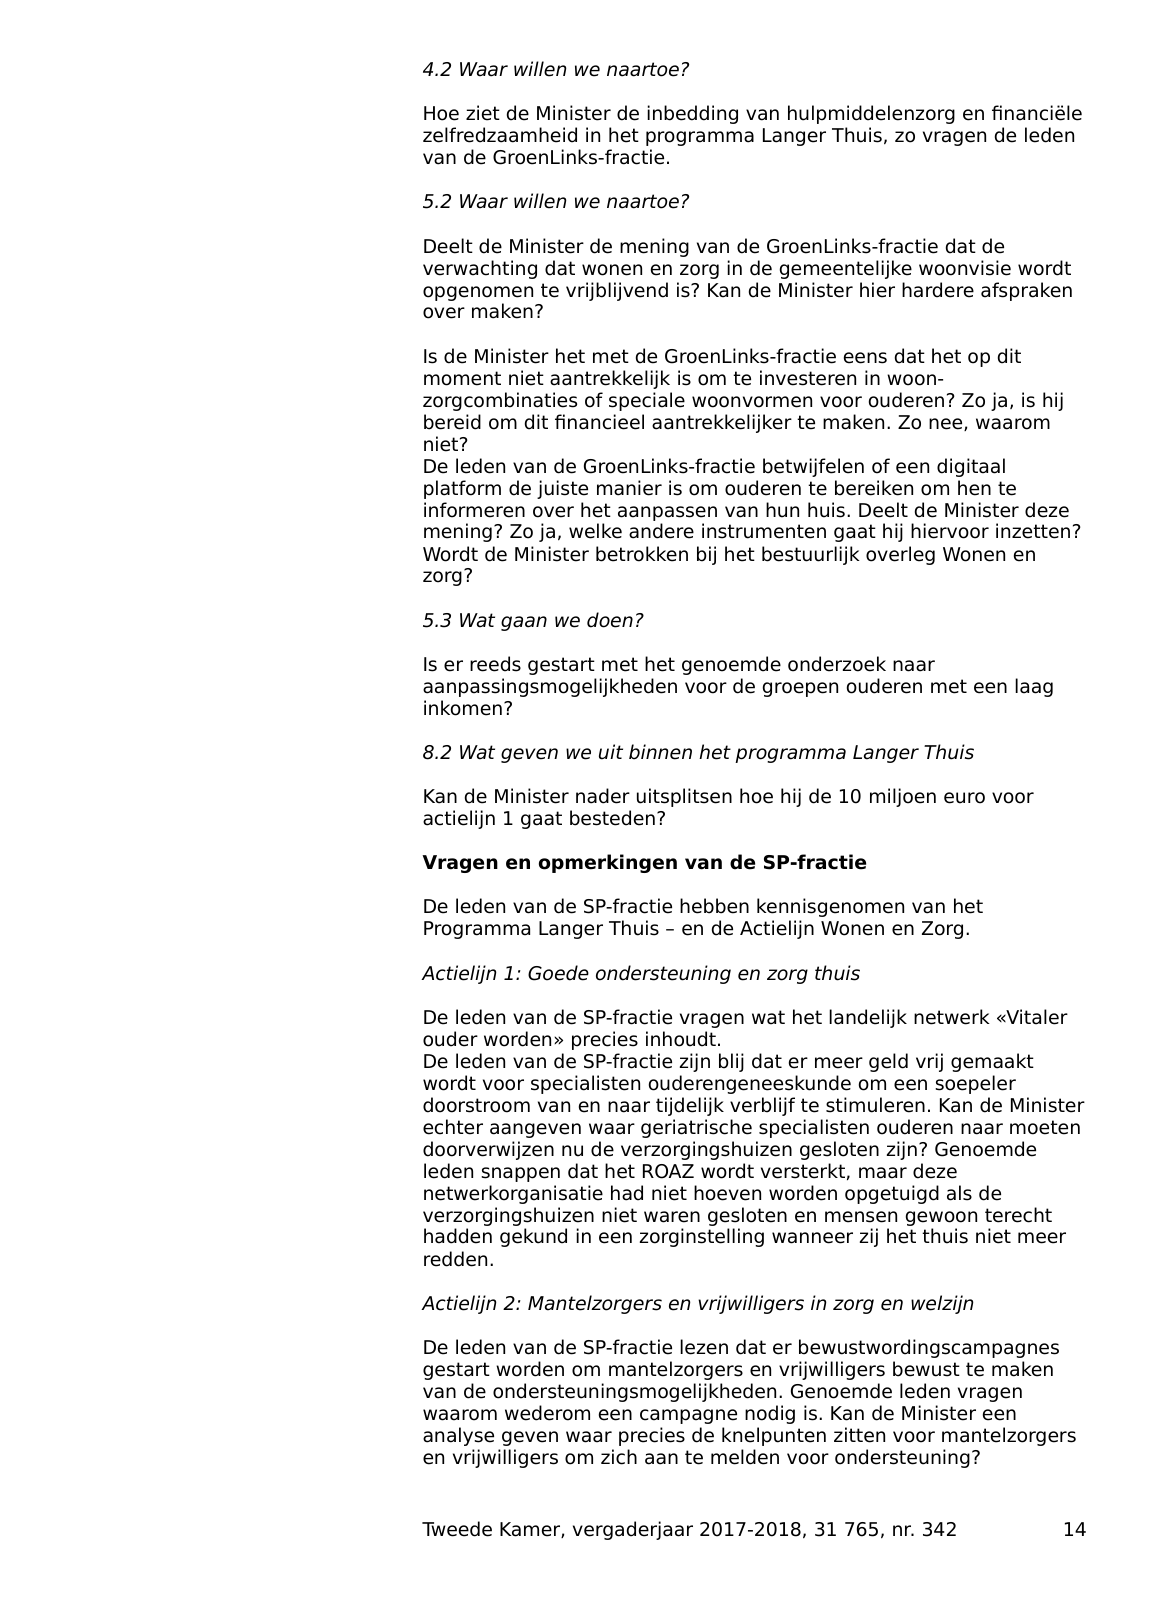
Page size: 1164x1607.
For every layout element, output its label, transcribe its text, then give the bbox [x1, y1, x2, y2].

text Is de Minister het met de GroenLinks-fractie eens dat het op dit moment niet aantrekkelijk is om te investeren in woon-zorgcombinaties of speciale woonvormen voor ouderen? Zo ja, is hij bereid om dit financieel aantrekkelijker te maken. Zo nee, waarom niet? [422, 346, 1087, 456]
text Wordt de Minister betrokken bij het bestuurlijk overleg Wonen en zorg? [422, 543, 1087, 587]
subtitle 5.3 Wat gaan we doen? [422, 609, 1087, 632]
text Hoe ziet de Minister de inbedding van hulpmiddelenzorg en financiële zelfredzaamheid in het programma Langer Thuis, zo vragen de leden van de GroenLinks-fractie. [422, 103, 1087, 169]
text Deelt de Minister de mening van de GroenLinks-fractie dat de verwachting dat wonen en zorg in de gemeentelijke woonvisie wordt opgenomen te vrijblijvend is? Kan de Minister hier hardere afspraken over maken? [422, 236, 1087, 323]
text De leden van de SP-fractie hebben kennisgenomen van het Programma Langer Thuis – en de Actielijn Wonen en Zorg. [422, 896, 1087, 940]
text De leden van de SP-fractie zijn blij dat er meer geld vrij gemaakt wordt voor specialisten ouderengeneeskunde om een soepeler doorstroom van en naar tijdelijk verblijf te stimuleren. Kan de Minister echter aangeven waar geriatrische specialisten ouderen naar moeten doorverwijzen nu de verzorgingshuizen gesloten zijn? Genoemde leden snappen dat het ROAZ wordt versterkt, maar deze netwerkorganisatie had niet hoeven worden opgetuigd als de verzorgingshuizen niet waren gesloten en mensen gewoon terecht hadden gekund in een zorginstelling wanneer zij het thuis niet meer redden. [422, 1051, 1087, 1270]
text De leden van de GroenLinks-fractie betwijfelen of een digitaal platform de juiste manier is om ouderen te bereiken om hen te informeren over het aanpassen van hun huis. Deelt de Minister deze mening? Zo ja, welke andere instrumenten gaat hij hiervoor inzetten? [422, 456, 1087, 543]
subtitle 4.2 Waar willen we naartoe? [422, 59, 1087, 81]
subtitle Actielijn 2: Mantelzorgers en vrijwilligers in zorg en welzijn [422, 1293, 1087, 1314]
text De leden van de SP-fractie vragen wat het landelijk netwerk «Vitaler ouder worden» precies inhoudt. [422, 1007, 1087, 1051]
subtitle Vragen en opmerkingen van de SP-fractie [422, 852, 1087, 874]
text Kan de Minister nader uitsplitsen hoe hij de 10 miljoen euro voor actielijn 1 gaat besteden? [422, 786, 1087, 830]
subtitle 5.2 Waar willen we naartoe? [422, 191, 1087, 213]
text De leden van de SP-fractie lezen dat er bewustwordingscampagnes gestart worden om mantelzorgers en vrijwilligers bewust te maken van de ondersteuningsmogelijkheden. Genoemde leden vragen waarom wederom een campagne nodig is. Kan de Minister een analyse geven waar precies de knelpunten zitten voor mantelzorgers en vrijwilligers om zich aan te melden voor ondersteuning? [422, 1337, 1087, 1469]
subtitle Actielijn 1: Goede ondersteuning en zorg thuis [422, 962, 1087, 984]
text Is er reeds gestart met het genoemde onderzoek naar aanpassingsmogelijkheden voor de groepen ouderen met een laag inkomen? [422, 654, 1087, 720]
subtitle 8.2 Wat geven we uit binnen het programma Langer Thuis [422, 742, 1087, 764]
